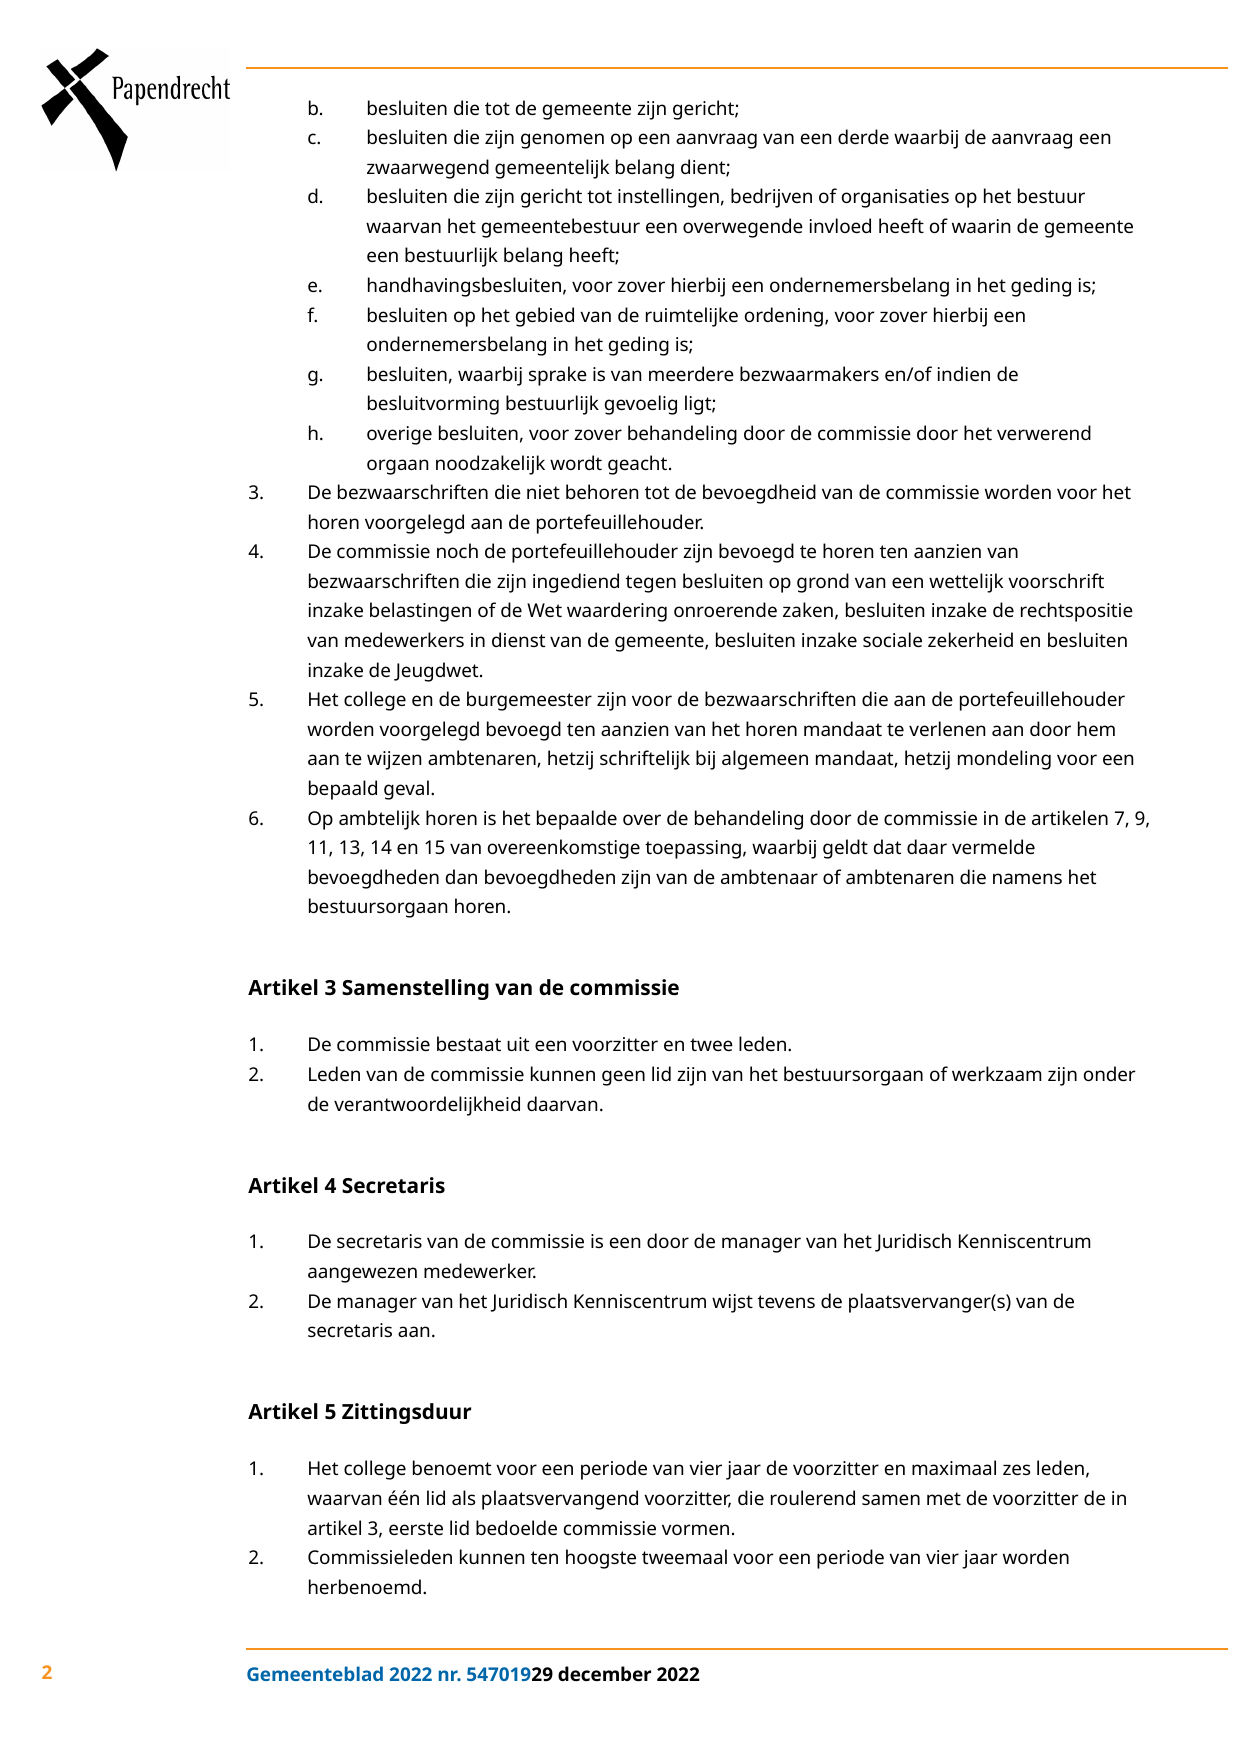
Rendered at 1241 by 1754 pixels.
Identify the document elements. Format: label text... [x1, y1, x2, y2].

list besluiten die zijn gericht tot instellingen, bedrijven of organisaties op het bestuur waarvan het gemeentebestuur een overwegende invloed heeft of waarin de gemeente een bestuurlijk belang heeft; [307, 183, 1152, 268]
list handhavingsbesluiten, voor zover hierbij een ondernemersbelang in het geding is; [307, 272, 1152, 298]
list Commissieleden kunnen ten hoogste tweemaal voor een periode van vier jaar worden herbenoemd. [248, 1544, 1152, 1599]
list Het college benoemt voor een periode van vier jaar de voorzitter en maximaal zes leden, waarvan één lid als plaatsvervangend voorzitter, die roulerend samen met de voorzitter de in artikel 3, eerste lid bedoelde commissie vormen. [248, 1456, 1152, 1540]
list De secretaris van de commissie is een door de manager van het Juridisch Kenniscentrum aangewezen medewerker. [248, 1229, 1152, 1284]
list De bezwaarschriften die niet behoren tot de bevoegdheid van de commissie worden voor het horen voorgelegd aan de portefeuillehouder. [248, 479, 1152, 535]
list besluiten op het gebied van de ruimtelijke ordening, voor zover hierbij een ondernemersbelang in het geding is; [307, 302, 1152, 357]
list Het college en de burgemeester zijn voor de bezwaarschriften die aan de portefeuillehouder worden voorgelegd bevoegd ten aanzien van het horen mandaat te verlenen aan door hem aan te wijzen ambtenaren, hetzij schriftelijk bij algemeen mandaat, hetzij mondeling voor een bepaald geval. [248, 686, 1152, 801]
list besluiten die zijn genomen op een aanvraag van een derde waarbij de aanvraag een zwaarwegend gemeentelijk belang dient; [307, 124, 1152, 180]
text Artikel 3 Samenstelling van de commissie [248, 973, 1152, 1002]
list De commissie bestaat uit een voorzitter en twee leden. [248, 1032, 1152, 1057]
list De manager van het Juridisch Kenniscentrum wijst tevens de plaatsvervanger(s) van de secretaris aan. [248, 1288, 1152, 1343]
list besluiten, waarbij sprake is van meerdere bezwaarmakers en/of indien de besluitvorming bestuurlijk gevoelig ligt; [307, 361, 1152, 416]
list Leden van de commissie kunnen geen lid zijn van het bestuursorgaan of werkzaam zijn onder de verantwoordelijkheid daarvan. [248, 1061, 1152, 1116]
picture [41, 47, 231, 172]
list Op ambtelijk horen is het bepaalde over de behandeling door de commissie in de artikelen 7, 9, 11, 13, 14 en 15 van overeenkomstige toepassing, waarbij geldt dat daar vermelde bevoegdheden dan bevoegdheden zijn van de ambtenaar of ambtenaren die namens het bestuursorgaan horen. [248, 805, 1152, 919]
list De commissie noch de portefeuillehouder zijn bevoegd te horen ten aanzien van bezwaarschriften die zijn ingediend tegen besluiten op grond van een wettelijk voorschrift inzake belastingen of de Wet waardering onroerende zaken, besluiten inzake de rechtspositie van medewerkers in dienst van de gemeente, besluiten inzake sociale zekerheid en besluiten inzake de Jeugdwet. [248, 538, 1152, 683]
text Artikel 5 Zittingsduur [248, 1397, 1152, 1426]
list overige besluiten, voor zover behandeling door de commissie door het verwerend orgaan noodzakelijk wordt geacht. [307, 420, 1152, 476]
list besluiten die tot de gemeente zijn gericht; [307, 95, 1152, 121]
text Artikel 4 Secretaris [248, 1171, 1152, 1199]
